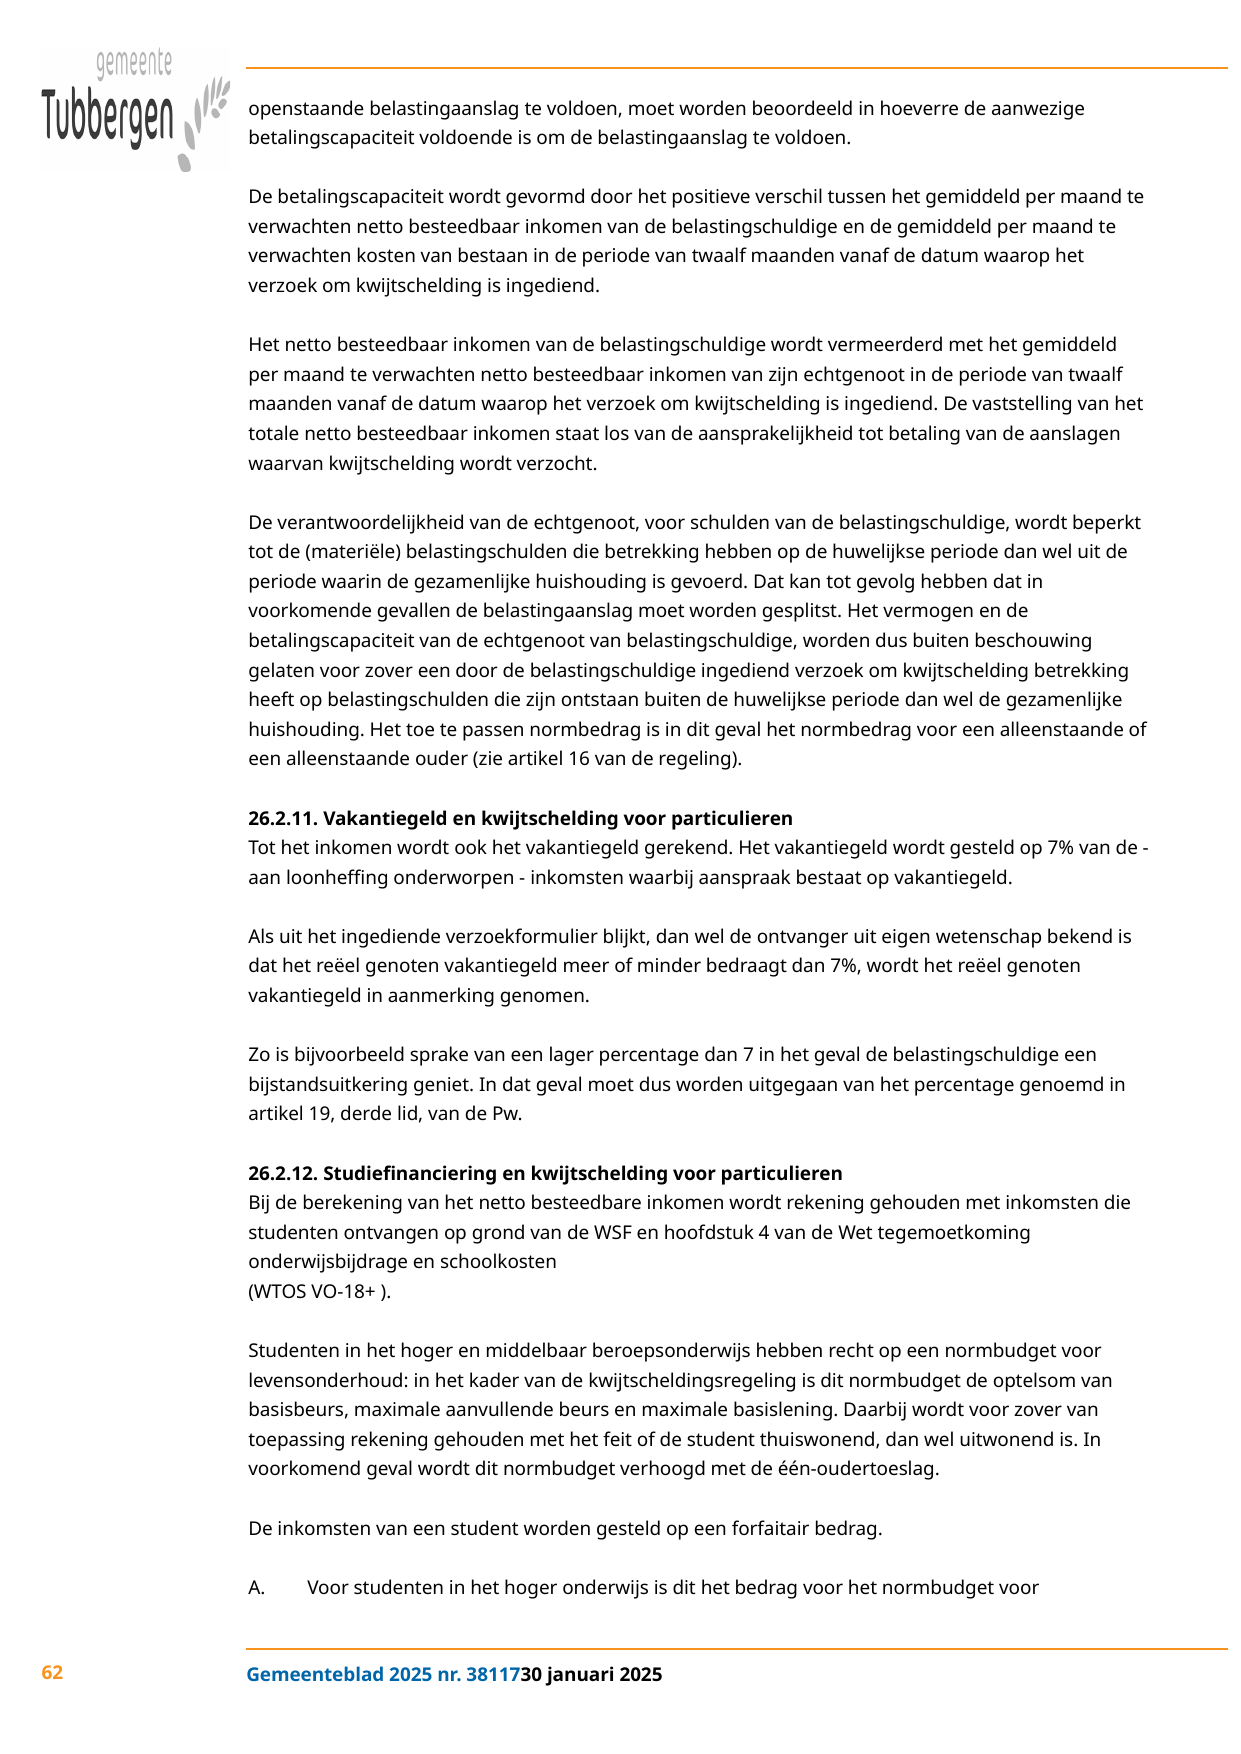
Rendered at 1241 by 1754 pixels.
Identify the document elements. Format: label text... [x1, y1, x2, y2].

text Als uit het ingediende verzoekformulier blijkt, dan wel de ontvanger uit eigen wetenschap bekend is dat het reëel genoten vakantiegeld meer of minder bedraagt dan 7%, wordt het reëel genoten vakantiegeld in aanmerking genomen. [248, 923, 1152, 1008]
text (WTOS VO-18+ ). [248, 1278, 1152, 1304]
text Zo is bijvoorbeeld sprake van een lager percentage dan 7 in het geval de belastingschuldige een bijstandsuitkering geniet. In dat geval moet dus worden uitgegaan van het percentage genoemd in artikel 19, derde lid, van de Pw. [248, 1041, 1152, 1126]
text 26.2.11. Vakantiegeld en kwijtschelding voor particulieren [248, 805, 1152, 831]
text De verantwoordelijkheid van de echtgenoot, voor schulden van de belastingschuldige, wordt beperkt tot de (materiële) belastingschulden die betrekking hebben op de huwelijkse periode dan wel uit de periode waarin de gezamenlijke huishouding is gevoerd. Dat kan tot gevolg hebben dat in voorkomende gevallen de belastingaanslag moet worden gesplitst. Het vermogen en de betalingscapaciteit van de echtgenoot van belastingschuldige, worden dus buiten beschouwing gelaten voor zover een door de belastingschuldige ingediend verzoek om kwijtschelding betrekking heeft op belastingschulden die zijn ontstaan buiten de huwelijkse periode dan wel de gezamenlijke huishouding. Het toe te passen normbedrag is in dit geval het normbedrag voor een alleenstaande of een alleenstaande ouder (zie artikel 16 van de regeling). [248, 509, 1152, 771]
list Voor studenten in het hoger onderwijs is dit het bedrag voor het normbudget voor [248, 1574, 1152, 1600]
picture [41, 47, 231, 172]
text Studenten in het hoger en middelbaar beroepsonderwijs hebben recht op een normbudget voor levensonderhoud: in het kader van de kwijtscheldingsregeling is dit normbudget de optelsom van basisbeurs, maximale aanvullende beurs en maximale basislening. Daarbij wordt voor zover van toepassing rekening gehouden met het feit of de student thuiswonend, dan wel uitwonend is. In voorkomend geval wordt dit normbudget verhoogd met de één-oudertoeslag. [248, 1337, 1152, 1481]
text Tot het inkomen wordt ook het vakantiegeld gerekend. Het vakantiegeld wordt gesteld op 7% van de - aan loonheffing onderworpen - inkomsten waarbij aanspraak bestaat op vakantiegeld. [248, 834, 1152, 890]
text 26.2.12. Studiefinanciering en kwijtschelding voor particulieren [248, 1160, 1152, 1186]
text openstaande belastingaanslag te voldoen, moet worden beoordeeld in hoeverre de aanwezige betalingscapaciteit voldoende is om de belastingaanslag te voldoen. [248, 95, 1152, 150]
text De inkomsten van een student worden gesteld op een forfaitair bedrag. [248, 1515, 1152, 1541]
text Het netto besteedbaar inkomen van de belastingschuldige wordt vermeerderd met het gemiddeld per maand te verwachten netto besteedbaar inkomen van zijn echtgenoot in de periode van twaalf maanden vanaf de datum waarop het verzoek om kwijtschelding is ingediend. De vaststelling van het totale netto besteedbaar inkomen staat los van de aansprakelijkheid tot betaling van de aanslagen waarvan kwijtschelding wordt verzocht. [248, 331, 1152, 476]
text De betalingscapaciteit wordt gevormd door het positieve verschil tussen het gemiddeld per maand te verwachten netto besteedbaar inkomen van de belastingschuldige en de gemiddeld per maand te verwachten kosten van bestaan in de periode van twaalf maanden vanaf de datum waarop het verzoek om kwijtschelding is ingediend. [248, 183, 1152, 298]
text Bij de berekening van het netto besteedbare inkomen wordt rekening gehouden met inkomsten die studenten ontvangen op grond van de WSF en hoofdstuk 4 van de Wet tegemoetkoming onderwijsbijdrage en schoolkosten [248, 1189, 1152, 1274]
